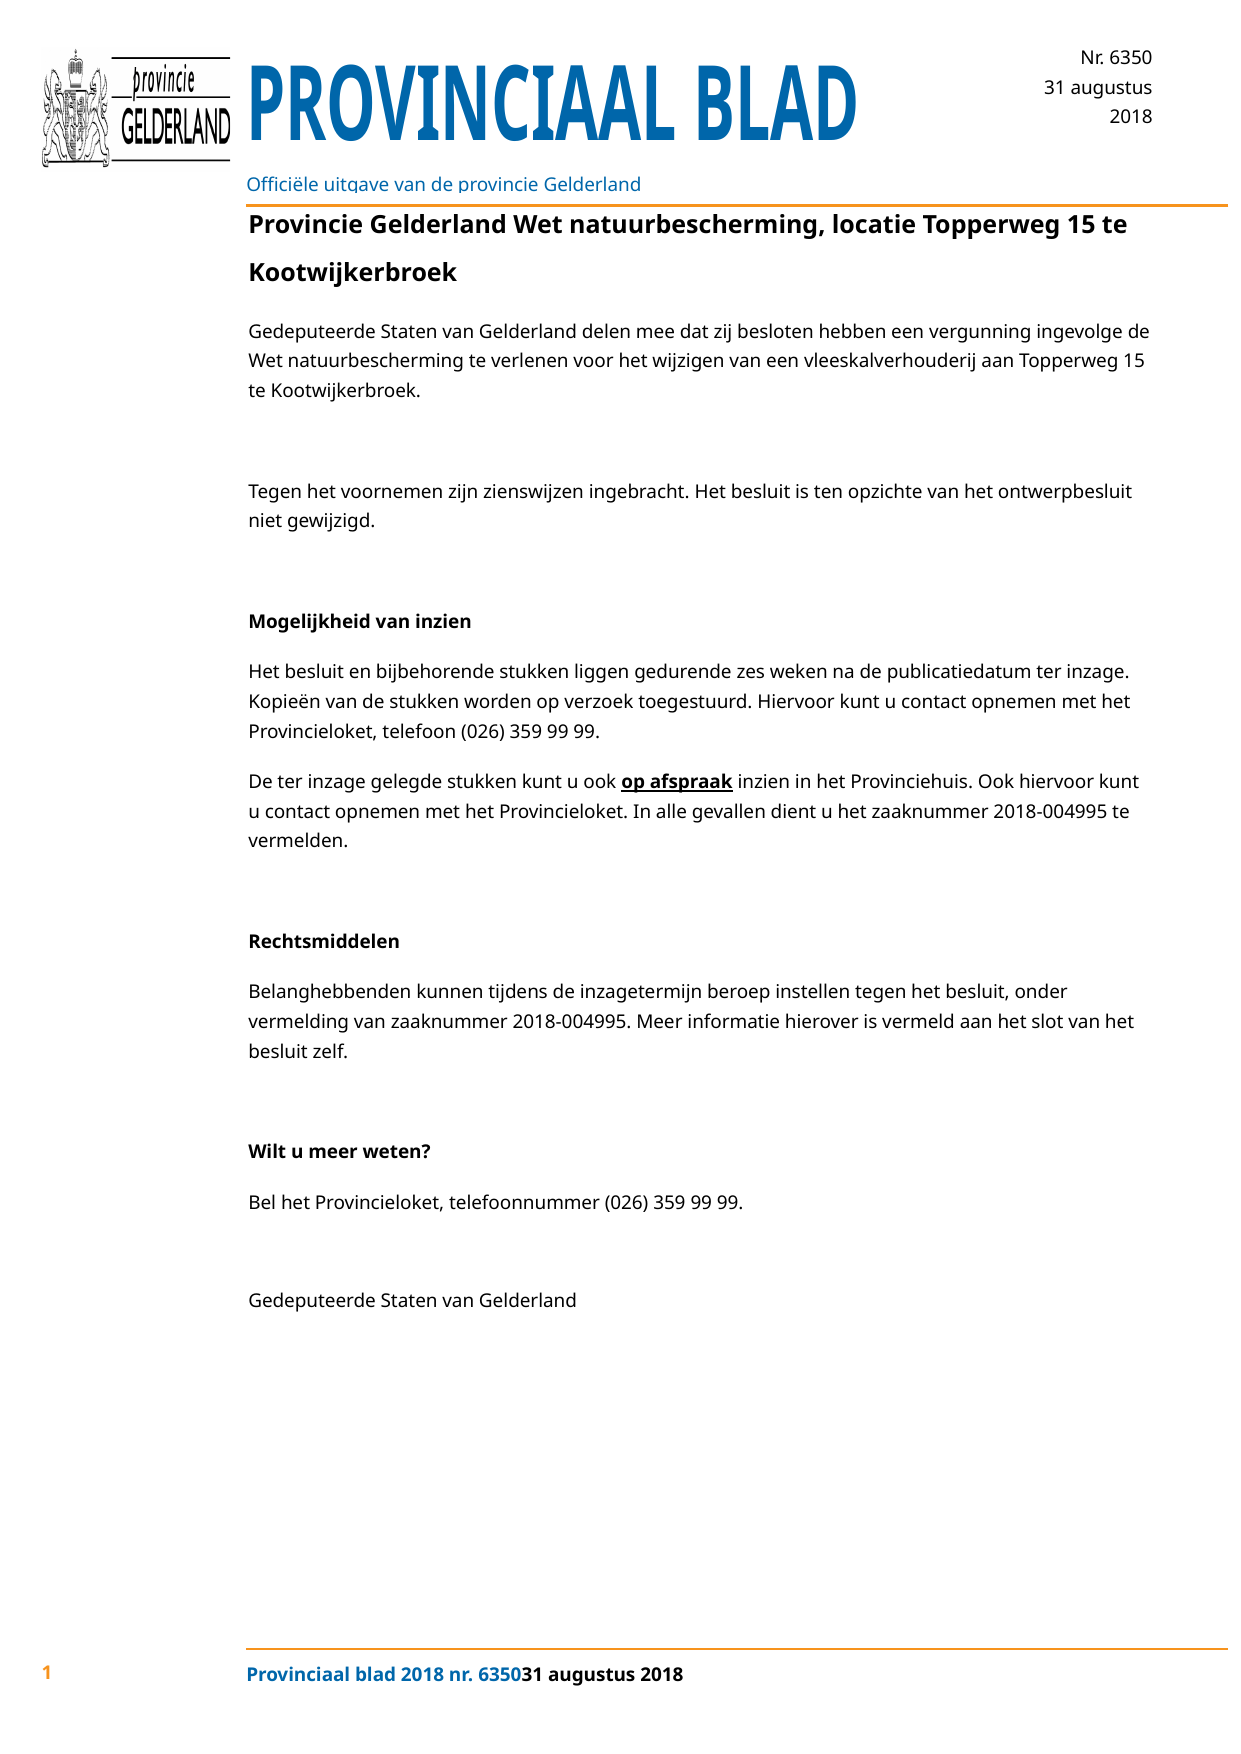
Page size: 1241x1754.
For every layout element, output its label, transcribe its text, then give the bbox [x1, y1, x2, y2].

text Bel het Provincieloket, telefoonnummer (026) 359 99 99. [248, 1189, 1152, 1215]
text Het besluit en bijbehorende stukken liggen gedurende zes weken na de publicatiedatum ter inzage. Kopieën van de stukken worden op verzoek toegestuurd. Hiervoor kunt u contact opnemen met het Provincieloket, telefoon (026) 359 99 99. [248, 659, 1152, 744]
text Gedeputeerde Staten van Gelderland delen mee dat zij besloten hebben een vergunning ingevolge de Wet natuurbescherming te verlenen voor het wijzigen van een vleeskalverhouderij aan Topperweg 15 te Kootwijkerbroek. [248, 318, 1152, 403]
text Provincie Gelderland Wet natuurbescherming, locatie Topperweg 15 te Kootwijkerbroek [248, 207, 1152, 288]
text Rechtsmiddelen [248, 928, 1152, 954]
text Mogelijkheid van inzien [248, 608, 1152, 634]
text Belanghebbenden kunnen tijdens de inzagetermijn beroep instellen tegen het besluit, onder vermelding van zaaknummer 2018-004995. Meer informatie hierover is vermeld aan het slot van het besluit zelf. [248, 979, 1152, 1064]
text Gedeputeerde Staten van Gelderland [248, 1287, 1152, 1313]
text Tegen het voornemen zijn zienswijzen ingebracht. Het besluit is ten opzichte van het ontwerpbesluit niet gewijzigd. [248, 478, 1152, 533]
text Wilt u meer weten? [248, 1139, 1152, 1164]
text De ter inzage gelegde stukken kunt u ook op afspraak inzien in het Provinciehuis. Ook hiervoor kunt u contact opnemen met het Provincieloket. In alle gevallen dient u het zaaknummer 2018-004995 te vermelden. [248, 768, 1152, 853]
picture [41, 47, 231, 172]
